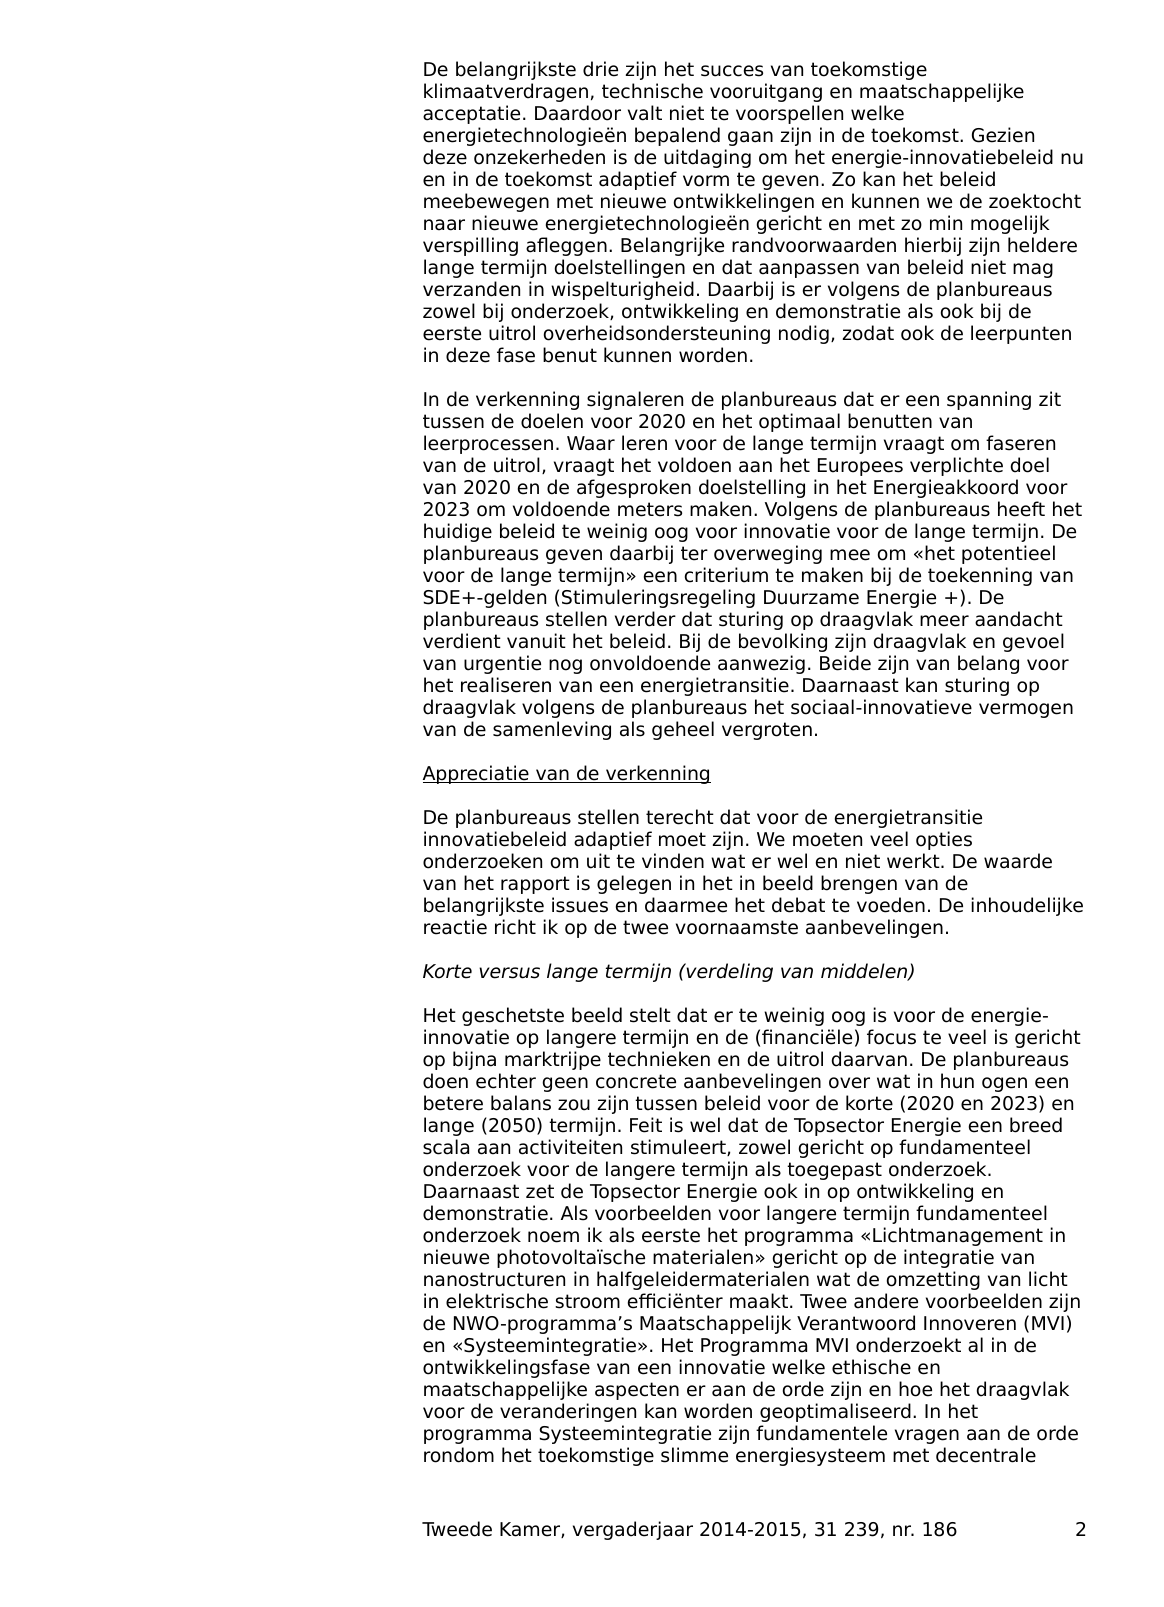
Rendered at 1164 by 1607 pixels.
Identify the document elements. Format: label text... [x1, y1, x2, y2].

text De planbureaus stellen terecht dat voor de energietransitie innovatiebeleid adaptief moet zijn. We moeten veel opties onderzoeken om uit te vinden wat er wel en niet werkt. De waarde van het rapport is gelegen in het in beeld brengen van de belangrijkste issues en daarmee het debat te voeden. De inhoudelijke reactie richt ik op de twee voornaamste aanbevelingen. [422, 807, 1087, 939]
subtitle Appreciatie van de verkenning [422, 763, 1087, 785]
text In de verkenning signaleren de planbureaus dat er een spanning zit tussen de doelen voor 2020 en het optimaal benutten van leerprocessen. Waar leren voor de lange termijn vraagt om faseren van de uitrol, vraagt het voldoen aan het Europees verplichte doel van 2020 en de afgesproken doelstelling in het Energieakkoord voor 2023 om voldoende meters maken. Volgens de planbureaus heeft het huidige beleid te weinig oog voor innovatie voor de lange termijn. De planbureaus geven daarbij ter overweging mee om «het potentieel voor de lange termijn» een criterium te maken bij de toekenning van SDE+-gelden (Stimuleringsregeling Duurzame Energie +). De planbureaus stellen verder dat sturing op draagvlak meer aandacht verdient vanuit het beleid. Bij de bevolking zijn draagvlak en gevoel van urgentie nog onvoldoende aanwezig. Beide zijn van belang voor het realiseren van een energietransitie. Daarnaast kan sturing op draagvlak volgens de planbureaus het sociaal-innovatieve vermogen van de samenleving als geheel vergroten. [422, 389, 1087, 741]
text De belangrijkste drie zijn het succes van toekomstige klimaatverdragen, technische vooruitgang en maatschappelijke acceptatie. Daardoor valt niet te voorspellen welke energietechnologieën bepalend gaan zijn in de toekomst. Gezien deze onzekerheden is de uitdaging om het energie-innovatiebeleid nu en in de toekomst adaptief vorm te geven. Zo kan het beleid meebewegen met nieuwe ontwikkelingen en kunnen we de zoektocht naar nieuwe energietechnologieën gericht en met zo min mogelijk verspilling afleggen. Belangrijke randvoorwaarden hierbij zijn heldere lange termijn doelstellingen en dat aanpassen van beleid niet mag verzanden in wispelturigheid. Daarbij is er volgens de planbureaus zowel bij onderzoek, ontwikkeling en demonstratie als ook bij de eerste uitrol overheidsondersteuning nodig, zodat ook de leerpunten in deze fase benut kunnen worden. [422, 59, 1087, 367]
subtitle Korte versus lange termijn (verdeling van middelen) [422, 961, 1087, 983]
text Het geschetste beeld stelt dat er te weinig oog is voor de energie-innovatie op langere termijn en de (financiële) focus te veel is gericht op bijna marktrijpe technieken en de uitrol daarvan. De planbureaus doen echter geen concrete aanbevelingen over wat in hun ogen een betere balans zou zijn tussen beleid voor de korte (2020 en 2023) en lange (2050) termijn. Feit is wel dat de Topsector Energie een breed scala aan activiteiten stimuleert, zowel gericht op fundamenteel onderzoek voor de langere termijn als toegepast onderzoek. Daarnaast zet de Topsector Energie ook in op ontwikkeling en demonstratie. Als voorbeelden voor langere termijn fundamenteel onderzoek noem ik als eerste het programma «Lichtmanagement in nieuwe photovoltaïsche materialen» gericht op de integratie van nanostructuren in halfgeleidermaterialen wat de omzetting van licht in elektrische stroom efficiënter maakt. Twee andere voorbeelden zijn de NWO-programma’s Maatschappelijk Verantwoord Innoveren (MVI) en «Systeemintegratie». Het Programma MVI onderzoekt al in de ontwikkelingsfase van een innovatie welke ethische en maatschappelijke aspecten er aan de orde zijn en hoe het draagvlak voor de veranderingen kan worden geoptimaliseerd. In het programma Systeemintegratie zijn fundamentele vragen aan de orde rondom het toekomstige slimme energiesysteem met decentrale [422, 1005, 1087, 1467]
